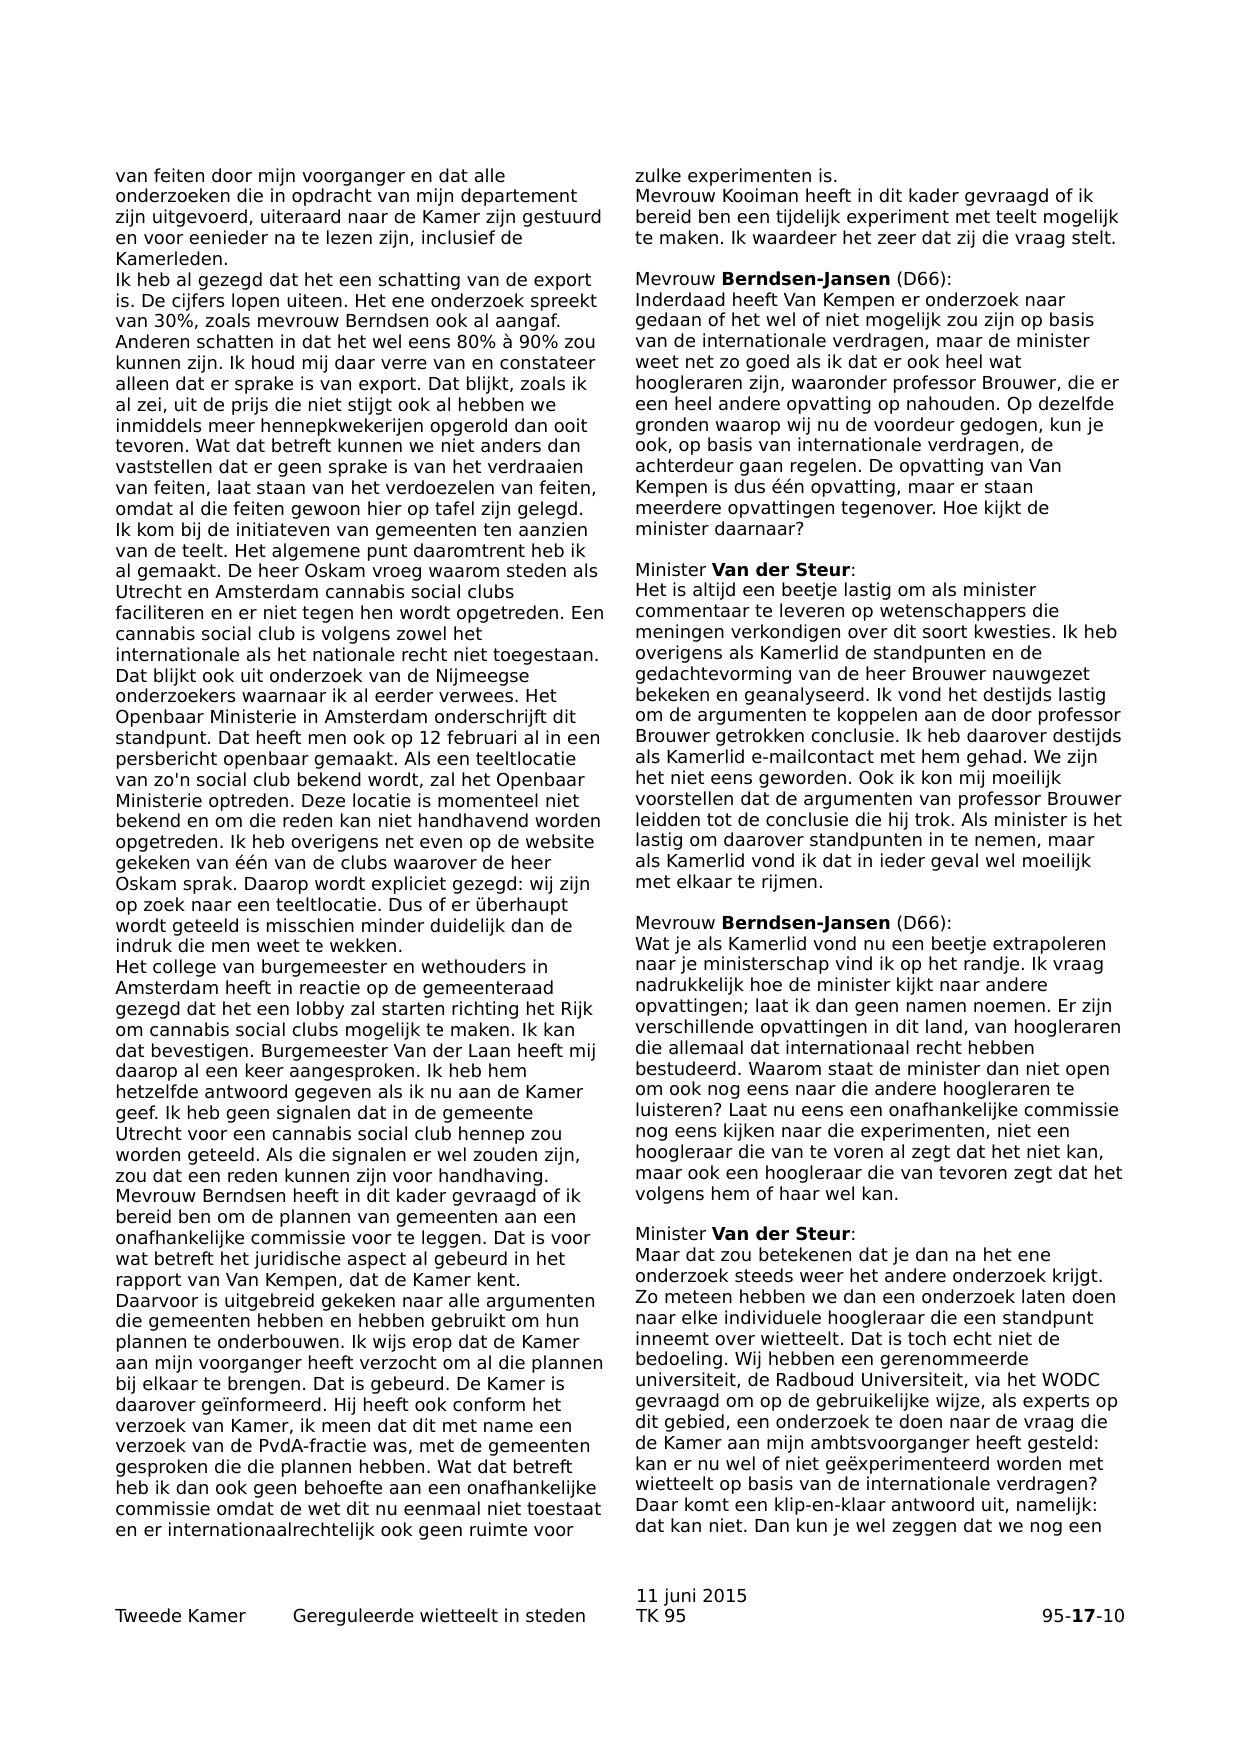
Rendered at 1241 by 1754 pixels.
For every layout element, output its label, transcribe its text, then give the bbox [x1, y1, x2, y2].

text Mevrouw Berndsen heeft in dit kader gevraagd of ik bereid ben om de plannen van gemeenten aan een onafhankelijke commissie voor te leggen. Dat is voor wat betreft het juridische aspect al gebeurd in het rapport van Van Kempen, dat de Kamer kent. Daarvoor is uitgebreid gekeken naar alle argumenten die gemeenten hebben en hebben gebruikt om hun plannen te onderbouwen. Ik wijs erop dat de Kamer aan mijn voorganger heeft verzocht om al die plannen bij elkaar te brengen. Dat is gebeurd. De Kamer is daarover geïnformeerd. Hij heeft ook conform het verzoek van Kamer, ik meen dat dit met name een verzoek van de PvdA-fractie was, met de gemeenten gesproken die die plannen hebben. Wat dat betreft heb ik dan ook geen behoefte aan een onafhankelijke commissie omdat de wet dit nu eenmaal niet toestaat en er internationaalrechtelijk ook geen ruimte voor [115, 1186, 605, 1540]
text Mevrouw Berndsen-Jansen (D66): [635, 913, 1125, 933]
text Maar dat zou betekenen dat je dan na het ene onderzoek steeds weer het andere onderzoek krijgt. Zo meteen hebben we dan een onderzoek laten doen naar elke individuele hoogleraar die een standpunt inneemt over wietteelt. Dat is toch echt niet de bedoeling. Wij hebben een gerenommeerde universiteit, de Radboud Universiteit, via het WODC gevraagd om op de gebruikelijke wijze, als experts op dit gebied, een onderzoek te doen naar de vraag die de Kamer aan mijn ambtsvoorganger heeft gesteld: kan er nu wel of niet geëxperimenteerd worden met wietteelt op basis van de internationale verdragen? Daar komt een klip-en-klaar antwoord uit, namelijk: dat kan niet. Dan kun je wel zeggen dat we nog een [635, 1245, 1125, 1537]
text Wat je als Kamerlid vond nu een beetje extrapoleren naar je ministerschap vind ik op het randje. Ik vraag nadrukkelijk hoe de minister kijkt naar andere opvattingen; laat ik dan geen namen noemen. Er zijn verschillende opvattingen in dit land, van hoogleraren die allemaal dat internationaal recht hebben bestudeerd. Waarom staat de minister dan niet open om ook nog eens naar die andere hoogleraren te luisteren? Laat nu eens een onafhankelijke commissie nog eens kijken naar die experimenten, niet een hoogleraar die van te voren al zegt dat het niet kan, maar ook een hoogleraar die van tevoren zegt dat het volgens hem of haar wel kan. [635, 933, 1125, 1204]
text Mevrouw Berndsen-Jansen (D66): [635, 269, 1125, 289]
text Mevrouw Kooiman heeft in dit kader gevraagd of ik bereid ben een tijdelijk experiment met teelt mogelijk te maken. Ik waardeer het zeer dat zij die vraag stelt. [635, 186, 1125, 249]
text van feiten door mijn voorganger en dat alle onderzoeken die in opdracht van mijn departement zijn uitgevoerd, uiteraard naar de Kamer zijn gestuurd en voor eenieder na te lezen zijn, inclusief de Kamerleden. [115, 165, 605, 269]
text Ik heb al gezegd dat het een schatting van de export is. De cijfers lopen uiteen. Het ene onderzoek spreekt van 30%, zoals mevrouw Berndsen ook al aangaf. Anderen schatten in dat het wel eens 80% à 90% zou kunnen zijn. Ik houd mij daar verre van en constateer alleen dat er sprake is van export. Dat blijkt, zoals ik al zei, uit de prijs die niet stijgt ook al hebben we inmiddels meer hennepkwekerijen opgerold dan ooit tevoren. Wat dat betreft kunnen we niet anders dan vaststellen dat er geen sprake is van het verdraaien van feiten, laat staan van het verdoezelen van feiten, omdat al die feiten gewoon hier op tafel zijn gelegd. [115, 269, 605, 519]
text Het college van burgemeester en wethouders in Amsterdam heeft in reactie op de gemeenteraad gezegd dat het een lobby zal starten richting het Rijk om cannabis social clubs mogelijk te maken. Ik kan dat bevestigen. Burgemeester Van der Laan heeft mij daarop al een keer aangesproken. Ik heb hem hetzelfde antwoord gegeven als ik nu aan de Kamer geef. Ik heb geen signalen dat in de gemeente Utrecht voor een cannabis social club hennep zou worden geteeld. Als die signalen er wel zouden zijn, zou dat een reden kunnen zijn voor handhaving. [115, 957, 605, 1186]
text Ik kom bij de initiateven van gemeenten ten aanzien van de teelt. Het algemene punt daaromtrent heb ik al gemaakt. De heer Oskam vroeg waarom steden als Utrecht en Amsterdam cannabis social clubs faciliteren en er niet tegen hen wordt opgetreden. Een cannabis social club is volgens zowel het internationale als het nationale recht niet toegestaan. Dat blijkt ook uit onderzoek van de Nijmeegse onderzoekers waarnaar ik al eerder verwees. Het Openbaar Ministerie in Amsterdam onderschrijft dit standpunt. Dat heeft men ook op 12 februari al in een persbericht openbaar gemaakt. Als een teeltlocatie van zo'n social club bekend wordt, zal het Openbaar Ministerie optreden. Deze locatie is momenteel niet bekend en om die reden kan niet handhavend worden opgetreden. Ik heb overigens net even op de website gekeken van één van de clubs waarover de heer Oskam sprak. Daarop wordt expliciet gezegd: wij zijn op zoek naar een teeltlocatie. Dus of er überhaupt wordt geteeld is misschien minder duidelijk dan de indruk die men weet te wekken. [115, 519, 605, 957]
text Het is altijd een beetje lastig om als minister commentaar te leveren op wetenschappers die meningen verkondigen over dit soort kwesties. Ik heb overigens als Kamerlid de standpunten en de gedachtevorming van de heer Brouwer nauwgezet bekeken en geanalyseerd. Ik vond het destijds lastig om de argumenten te koppelen aan de door professor Brouwer getrokken conclusie. Ik heb daarover destijds als Kamerlid e-mailcontact met hem gehad. We zijn het niet eens geworden. Ook ik kon mij moeilijk voorstellen dat de argumenten van professor Brouwer leidden tot de conclusie die hij trok. Als minister is het lastig om daarover standpunten in te nemen, maar als Kamerlid vond ik dat in ieder geval wel moeilijk met elkaar te rijmen. [635, 580, 1125, 893]
text Minister Van der Steur: [635, 1224, 1125, 1245]
text Minister Van der Steur: [635, 559, 1125, 580]
text zulke experimenten is. [635, 165, 1125, 186]
text Inderdaad heeft Van Kempen er onderzoek naar gedaan of het wel of niet mogelijk zou zijn op basis van de internationale verdragen, maar de minister weet net zo goed als ik dat er ook heel wat hoogleraren zijn, waaronder professor Brouwer, die er een heel andere opvatting op nahouden. Op dezelfde gronden waarop wij nu de voordeur gedogen, kun je ook, op basis van internationale verdragen, de achterdeur gaan regelen. De opvatting van Van Kempen is dus één opvatting, maar er staan meerdere opvattingen tegenover. Hoe kijkt de minister daarnaar? [635, 289, 1125, 539]
